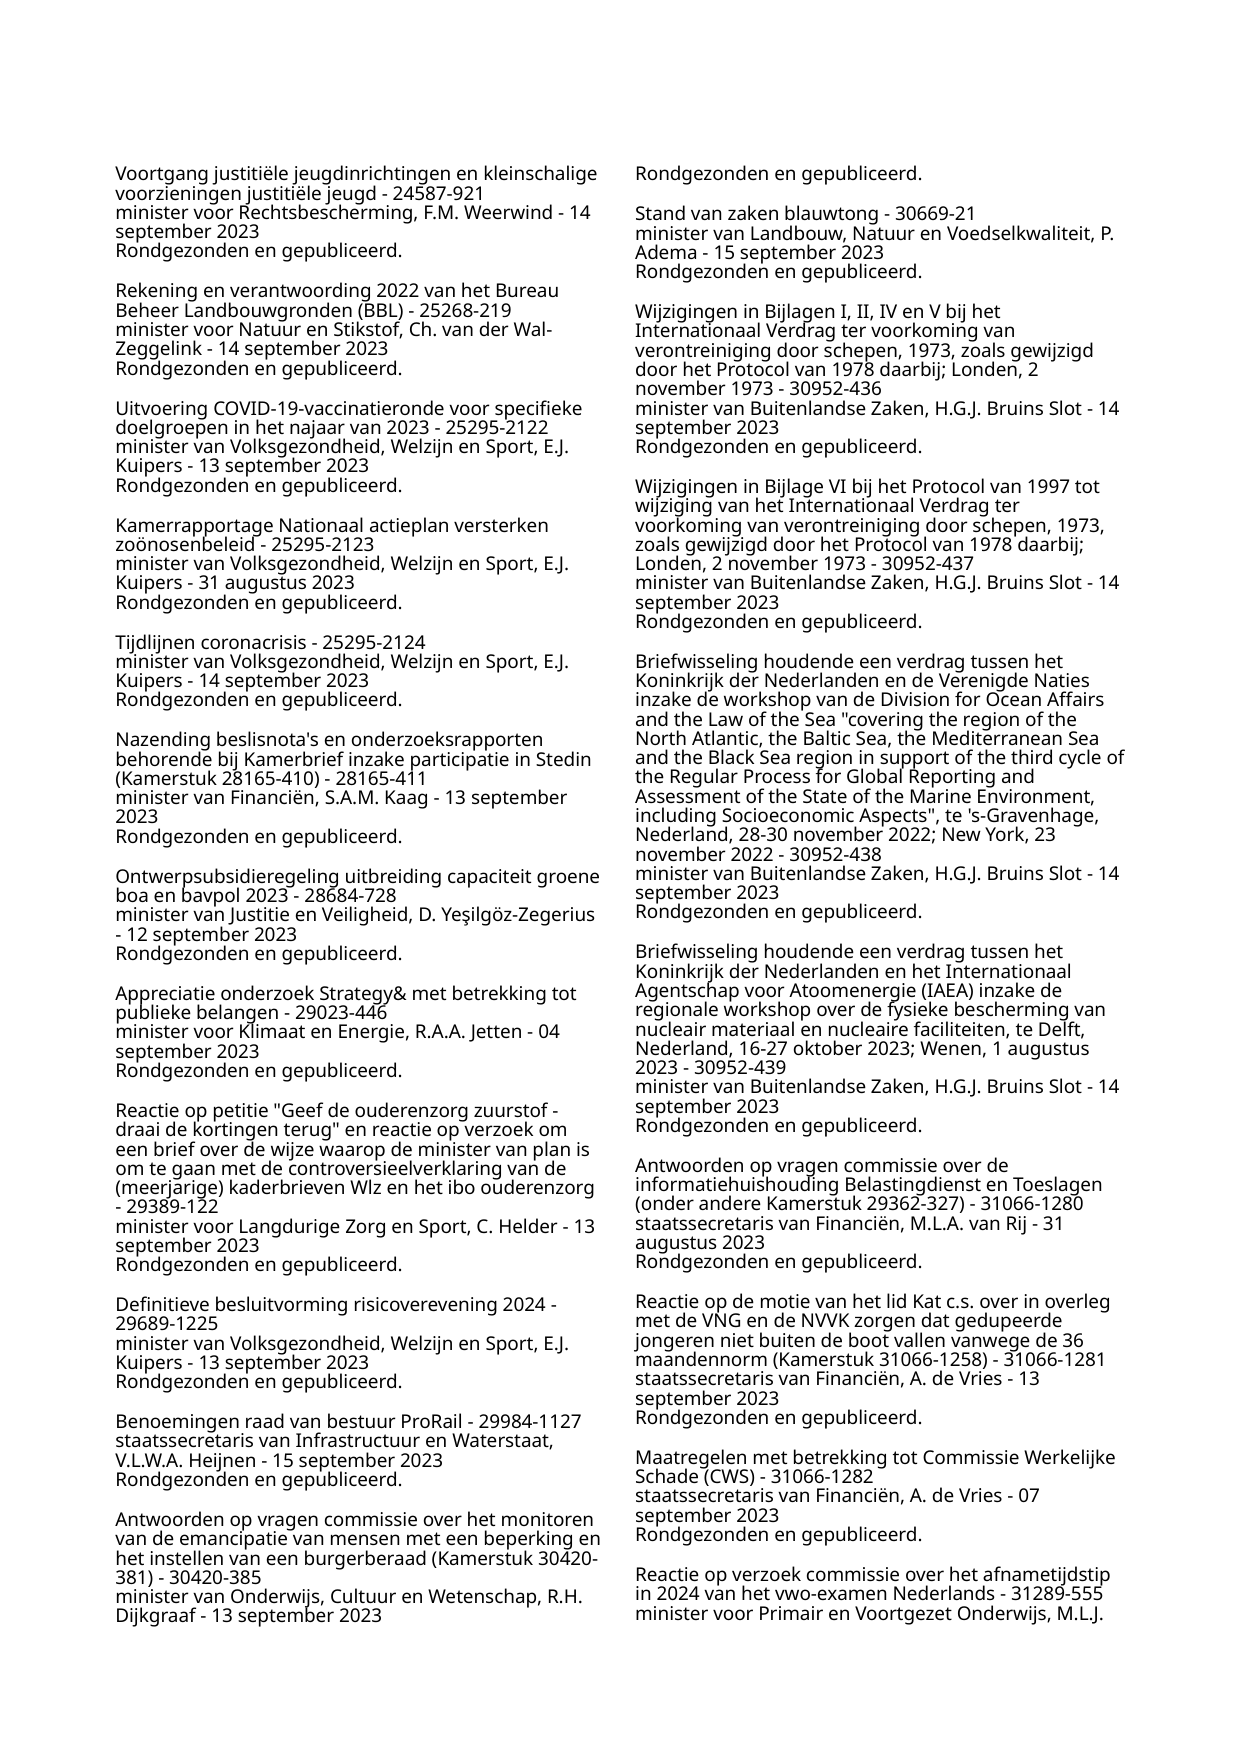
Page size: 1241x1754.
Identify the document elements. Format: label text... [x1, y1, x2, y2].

text Rekening en verantwoording 2022 van het Bureau Beheer Landbouwgronden (BBL) - 25268-219 [115, 282, 605, 321]
text Briefwisseling houdende een verdrag tussen het Koninkrijk der Nederlanden en de Verenigde Naties inzake de workshop van de Division for Ocean Affairs and the Law of the Sea "covering the region of the North Atlantic, the Baltic Sea, the Mediterranean Sea and the Black Sea region in support of the third cycle of the Regular Process for Global Reporting and Assessment of the State of the Marine Environment, including Socioeconomic Aspects", te 's-Gravenhage, Nederland, 28-30 november 2022; New York, 23 november 2022 - 30952-438 [635, 653, 1125, 865]
text minister van Landbouw, Natuur en Voedselkwaliteit, P. Adema - 15 september 2023 [635, 224, 1125, 263]
text minister voor Primair en Voortgezet Onderwijs, M.L.J. [635, 1604, 1125, 1624]
text Rondgezonden en gepubliceerd. [635, 613, 1125, 632]
text Kamerrapportage Nationaal actieplan versterken zoönosenbeleid - 25295-2123 [115, 517, 605, 555]
text minister van Buitenlandse Zaken, H.G.J. Bruins Slot - 14 september 2023 [635, 1078, 1125, 1117]
text Rondgezonden en gepubliceerd. [115, 1256, 605, 1275]
text Stand van zaken blauwtong - 30669-21 [635, 205, 1125, 224]
text Rondgezonden en gepubliceerd. [635, 1117, 1125, 1136]
text minister van Financiën, S.A.M. Kaag - 13 september 2023 [115, 789, 605, 828]
text Wijzigingen in Bijlage VI bij het Protocol van 1997 tot wijziging van het Internationaal Verdrag ter voorkoming van verontreiniging door schepen, 1973, zoals gewijzigd door het Protocol van 1978 daarbij; Londen, 2 november 1973 - 30952-437 [635, 478, 1125, 574]
text Appreciatie onderzoek Strategy& met betrekking tot publieke belangen - 29023-446 [115, 985, 605, 1023]
text Uitvoering COVID-19-vaccinatieronde voor specifieke doelgroepen in het najaar van 2023 - 25295-2122 [115, 399, 605, 438]
text Rondgezonden en gepubliceerd. [115, 1062, 605, 1081]
text minister van Buitenlandse Zaken, H.G.J. Bruins Slot - 14 september 2023 [635, 574, 1125, 613]
text Rondgezonden en gepubliceerd. [115, 945, 605, 964]
text Rondgezonden en gepubliceerd. [115, 359, 605, 379]
text minister voor Langdurige Zorg en Sport, C. Helder - 13 september 2023 [115, 1218, 605, 1256]
text Rondgezonden en gepubliceerd. [635, 438, 1125, 457]
text Wijzigingen in Bijlagen I, II, IV en V bij het Internationaal Verdrag ter voorkoming van verontreiniging door schepen, 1973, zoals gewijzigd door het Protocol van 1978 daarbij; Londen, 2 november 1973 - 30952-436 [635, 303, 1125, 399]
text Rondgezonden en gepubliceerd. [635, 263, 1125, 282]
text Nazending beslisnota's en onderzoeksrapporten behorende bij Kamerbrief inzake participatie in Stedin (Kamerstuk 28165-410) - 28165-411 [115, 731, 605, 789]
text staatssecretaris van Financiën, M.L.A. van Rij - 31 augustus 2023 [635, 1215, 1125, 1253]
text Tijdlijnen coronacrisis - 25295-2124 [115, 634, 605, 653]
text Rondgezonden en gepubliceerd. [115, 477, 605, 496]
text Benoemingen raad van bestuur ProRail - 29984-1127 [115, 1413, 605, 1432]
text Rondgezonden en gepubliceerd. [115, 828, 605, 847]
text staatssecretaris van Financiën, A. de Vries - 13 september 2023 [635, 1370, 1125, 1409]
text Rondgezonden en gepubliceerd. [635, 165, 1125, 184]
text Rondgezonden en gepubliceerd. [115, 1471, 605, 1490]
text Rondgezonden en gepubliceerd. [115, 594, 605, 613]
text Ontwerpsubsidieregeling uitbreiding capaciteit groene boa en bavpol 2023 - 28684-728 [115, 868, 605, 906]
text minister van Volksgezondheid, Welzijn en Sport, E.J. Kuipers - 13 september 2023 [115, 438, 605, 477]
text minister van Buitenlandse Zaken, H.G.J. Bruins Slot - 14 september 2023 [635, 865, 1125, 903]
text Reactie op petitie "Geef de ouderenzorg zuurstof - draai de kortingen terug" en reactie op verzoek om een brief over de wijze waarop de minister van plan is om te gaan met de controversieelverklaring van de (meerjarige) kaderbrieven Wlz en het ibo ouderenzorg - 29389-122 [115, 1102, 605, 1218]
text minister van Volksgezondheid, Welzijn en Sport, E.J. Kuipers - 13 september 2023 [115, 1335, 605, 1373]
text Rondgezonden en gepubliceerd. [115, 1373, 605, 1392]
text minister van Onderwijs, Cultuur en Wetenschap, R.H. Dijkgraaf - 13 september 2023 [115, 1588, 605, 1627]
text minister voor Natuur en Stikstof, Ch. van der Wal-Zeggelink - 14 september 2023 [115, 321, 605, 359]
text Rondgezonden en gepubliceerd. [635, 903, 1125, 923]
text Rondgezonden en gepubliceerd. [115, 242, 605, 262]
text Antwoorden op vragen commissie over het monitoren van de emancipatie van mensen met een beperking en het instellen van een burgerberaad (Kamerstuk 30420-381) - 30420-385 [115, 1511, 605, 1588]
text Definitieve besluitvorming risicoverevening 2024 - 29689-1225 [115, 1296, 605, 1335]
text Rondgezonden en gepubliceerd. [635, 1526, 1125, 1545]
text Antwoorden op vragen commissie over de informatiehuishouding Belastingdienst en Toeslagen (onder andere Kamerstuk 29362-327) - 31066-1280 [635, 1157, 1125, 1215]
text minister van Volksgezondheid, Welzijn en Sport, E.J. Kuipers - 14 september 2023 [115, 653, 605, 691]
text staatssecretaris van Financiën, A. de Vries - 07 september 2023 [635, 1487, 1125, 1526]
text staatssecretaris van Infrastructuur en Waterstaat, V.L.W.A. Heijnen - 15 september 2023 [115, 1432, 605, 1471]
text Reactie op verzoek commissie over het afnametijdstip in 2024 van het vwo-examen Nederlands - 31289-555 [635, 1566, 1125, 1604]
text Rondgezonden en gepubliceerd. [635, 1409, 1125, 1428]
text Rondgezonden en gepubliceerd. [635, 1253, 1125, 1272]
text minister van Buitenlandse Zaken, H.G.J. Bruins Slot - 14 september 2023 [635, 399, 1125, 438]
text Rondgezonden en gepubliceerd. [115, 691, 605, 711]
text Maatregelen met betrekking tot Commissie Werkelijke Schade (CWS) - 31066-1282 [635, 1449, 1125, 1487]
text Reactie op de motie van het lid Kat c.s. over in overleg met de VNG en de NVVK zorgen dat gedupeerde jongeren niet buiten de boot vallen vanwege de 36 maandennorm (Kamerstuk 31066-1258) - 31066-1281 [635, 1293, 1125, 1370]
text minister van Volksgezondheid, Welzijn en Sport, E.J. Kuipers - 31 augustus 2023 [115, 555, 605, 594]
text minister voor Rechtsbescherming, F.M. Weerwind - 14 september 2023 [115, 204, 605, 242]
text Briefwisseling houdende een verdrag tussen het Koninkrijk der Nederlanden en het Internationaal Agentschap voor Atoomenergie (IAEA) inzake de regionale workshop over de fysieke bescherming van nucleair materiaal en nucleaire faciliteiten, te Delft, Nederland, 16-27 oktober 2023; Wenen, 1 augustus 2023 - 30952-439 [635, 943, 1125, 1078]
text minister voor Klimaat en Energie, R.A.A. Jetten - 04 september 2023 [115, 1023, 605, 1062]
text minister van Justitie en Veiligheid, D. Yeşilgöz-Zegerius - 12 september 2023 [115, 906, 605, 945]
text Voortgang justitiële jeugdinrichtingen en kleinschalige voorzieningen justitiële jeugd - 24587-921 [115, 165, 605, 204]
